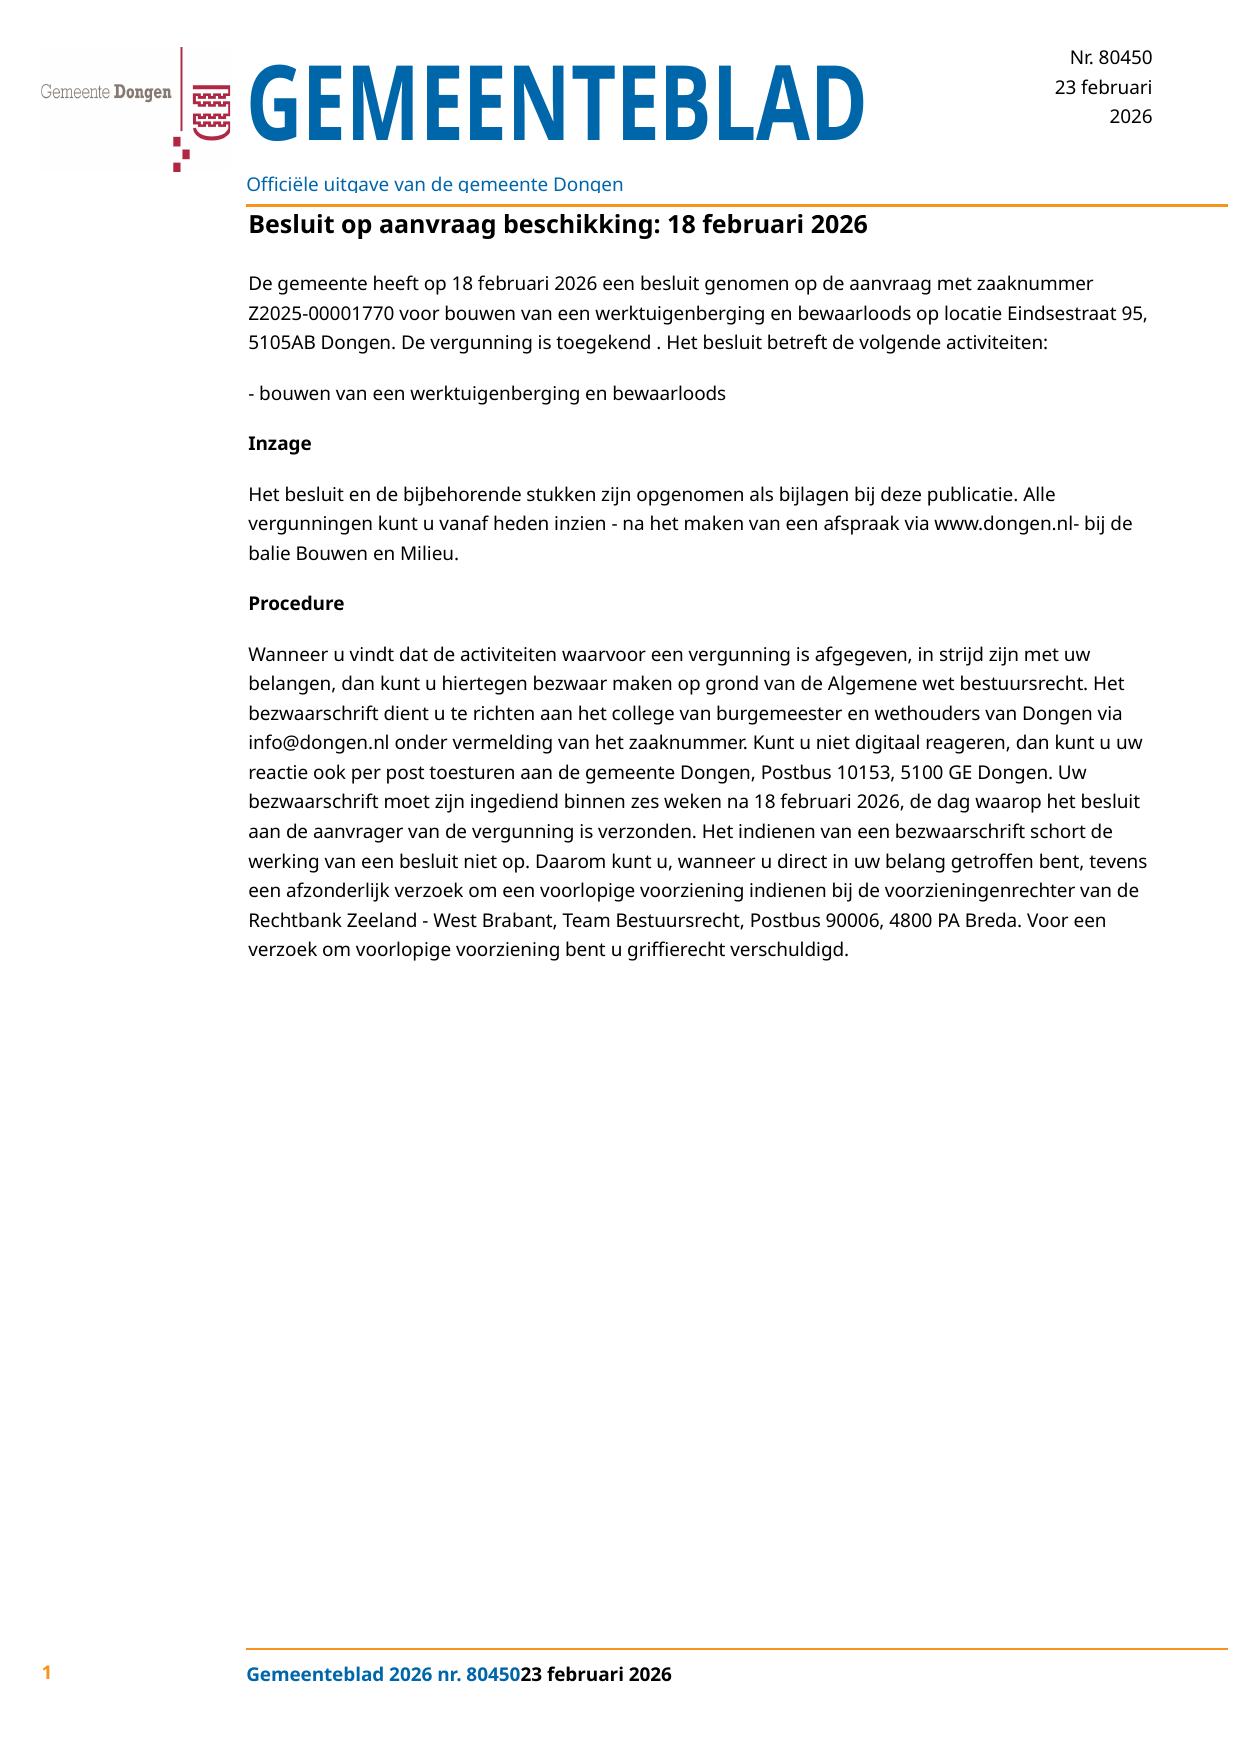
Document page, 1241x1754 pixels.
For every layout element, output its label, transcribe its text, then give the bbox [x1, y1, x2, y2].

text - bouwen van een werktuigenberging en bewaarloods [248, 380, 1152, 406]
text Besluit op aanvraag beschikking: 18 februari 2026 [248, 207, 1152, 241]
text Wanneer u vindt dat de activiteiten waarvoor een vergunning is afgegeven, in strijd zijn met uw belangen, dan kunt u hiertegen bezwaar maken op grond van de Algemene wet bestuursrecht. Het bezwaarschrift dient u te richten aan het college van burgemeester en wethouders van Dongen via info@dongen.nl onder vermelding van het zaaknummer. Kunt u niet digitaal reageren, dan kunt u uw reactie ook per post toesturen aan de gemeente Dongen, Postbus 10153, 5100 GE Dongen. Uw bezwaarschrift moet zijn ingediend binnen zes weken na 18 februari 2026, de dag waarop het besluit aan de aanvrager van de vergunning is verzonden. Het indienen van een bezwaarschrift schort de werking van een besluit niet op. Daarom kunt u, wanneer u direct in uw belang getroffen bent, tevens een afzonderlijk verzoek om een voorlopige voorziening indienen bij de voorzieningenrechter van de Rechtbank Zeeland - West Brabant, Team Bestuursrecht, Postbus 90006, 4800 PA Breda. Voor een verzoek om voorlopige voorziening bent u griffierecht verschuldigd. [248, 641, 1152, 962]
text De gemeente heeft op 18 februari 2026 een besluit genomen op de aanvraag met zaaknummer Z2025-00001770 voor bouwen van een werktuigenberging en bewaarloods op locatie Eindsestraat 95, 5105AB Dongen. De vergunning is toegekend . Het besluit betreft de volgende activiteiten: [248, 270, 1152, 355]
text Het besluit en de bijbehorende stukken zijn opgenomen als bijlagen bij deze publicatie. Alle vergunningen kunt u vanaf heden inzien - na het maken van een afspraak via www.dongen.nl- bij de balie Bouwen en Milieu. [248, 481, 1152, 566]
picture [41, 47, 231, 172]
text Procedure [248, 590, 1152, 616]
text Inzage [248, 430, 1152, 456]
